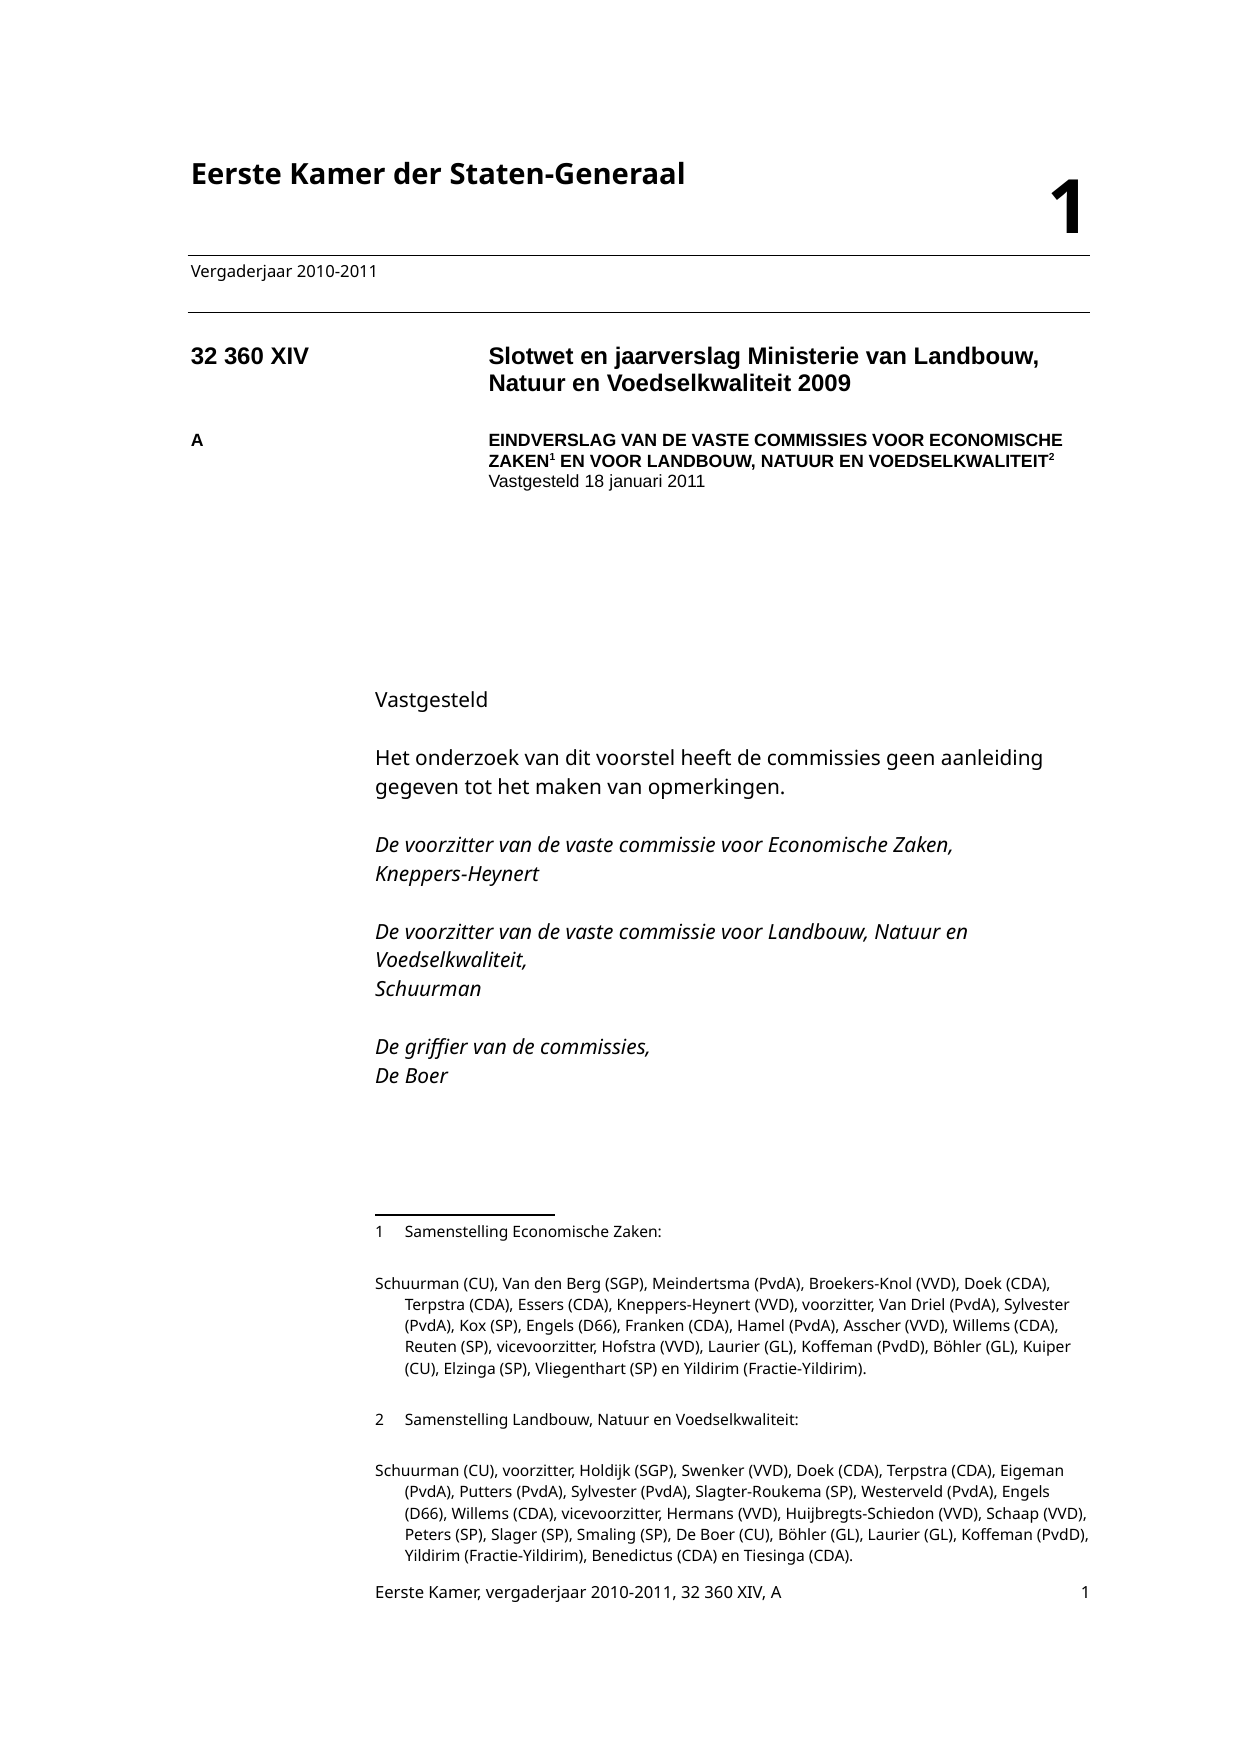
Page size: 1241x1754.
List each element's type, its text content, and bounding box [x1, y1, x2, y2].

table_header 1 [910, 150, 1090, 255]
table_cell 32 360 XIV [188, 339, 485, 427]
table_cell [485, 256, 1090, 312]
text Kneppers-Heynert [375, 859, 1090, 887]
table_cell Vergaderjaar 2010-2011 [188, 256, 485, 312]
text De voorzitter van de vaste commissie voor Landbouw, Natuur en Voedselkwaliteit, [375, 917, 1090, 974]
table_header Eerste Kamer der Staten-Generaal [188, 150, 909, 255]
text De voorzitter van de vaste commissie voor Economische Zaken, [375, 830, 1090, 859]
text Vastgesteld [375, 685, 1090, 713]
table_cell [188, 313, 485, 339]
table_cell [485, 313, 1090, 339]
table_cell Slotwet en jaarverslag Ministerie van Landbouw, Natuur en Voedselkwaliteit 2009 [485, 339, 1090, 427]
text De griffier van de commissies, [375, 1032, 1090, 1061]
table_cell A [188, 427, 485, 566]
text De Boer [375, 1061, 1090, 1089]
text Schuurman [375, 974, 1090, 1002]
text Het onderzoek van dit voorstel heeft de commissies geen aanleiding gegeven tot het maken van opmerkingen. [375, 743, 1090, 800]
table_cell EINDVERSLAG VAN DE VASTE COMMISSIES VOOR ECONOMISCHE ZAKEN EN VOOR LANDBOUW, NATUUR EN VOEDSELKWALITEIT Vastgesteld 18 januari 2011 [485, 427, 1090, 566]
